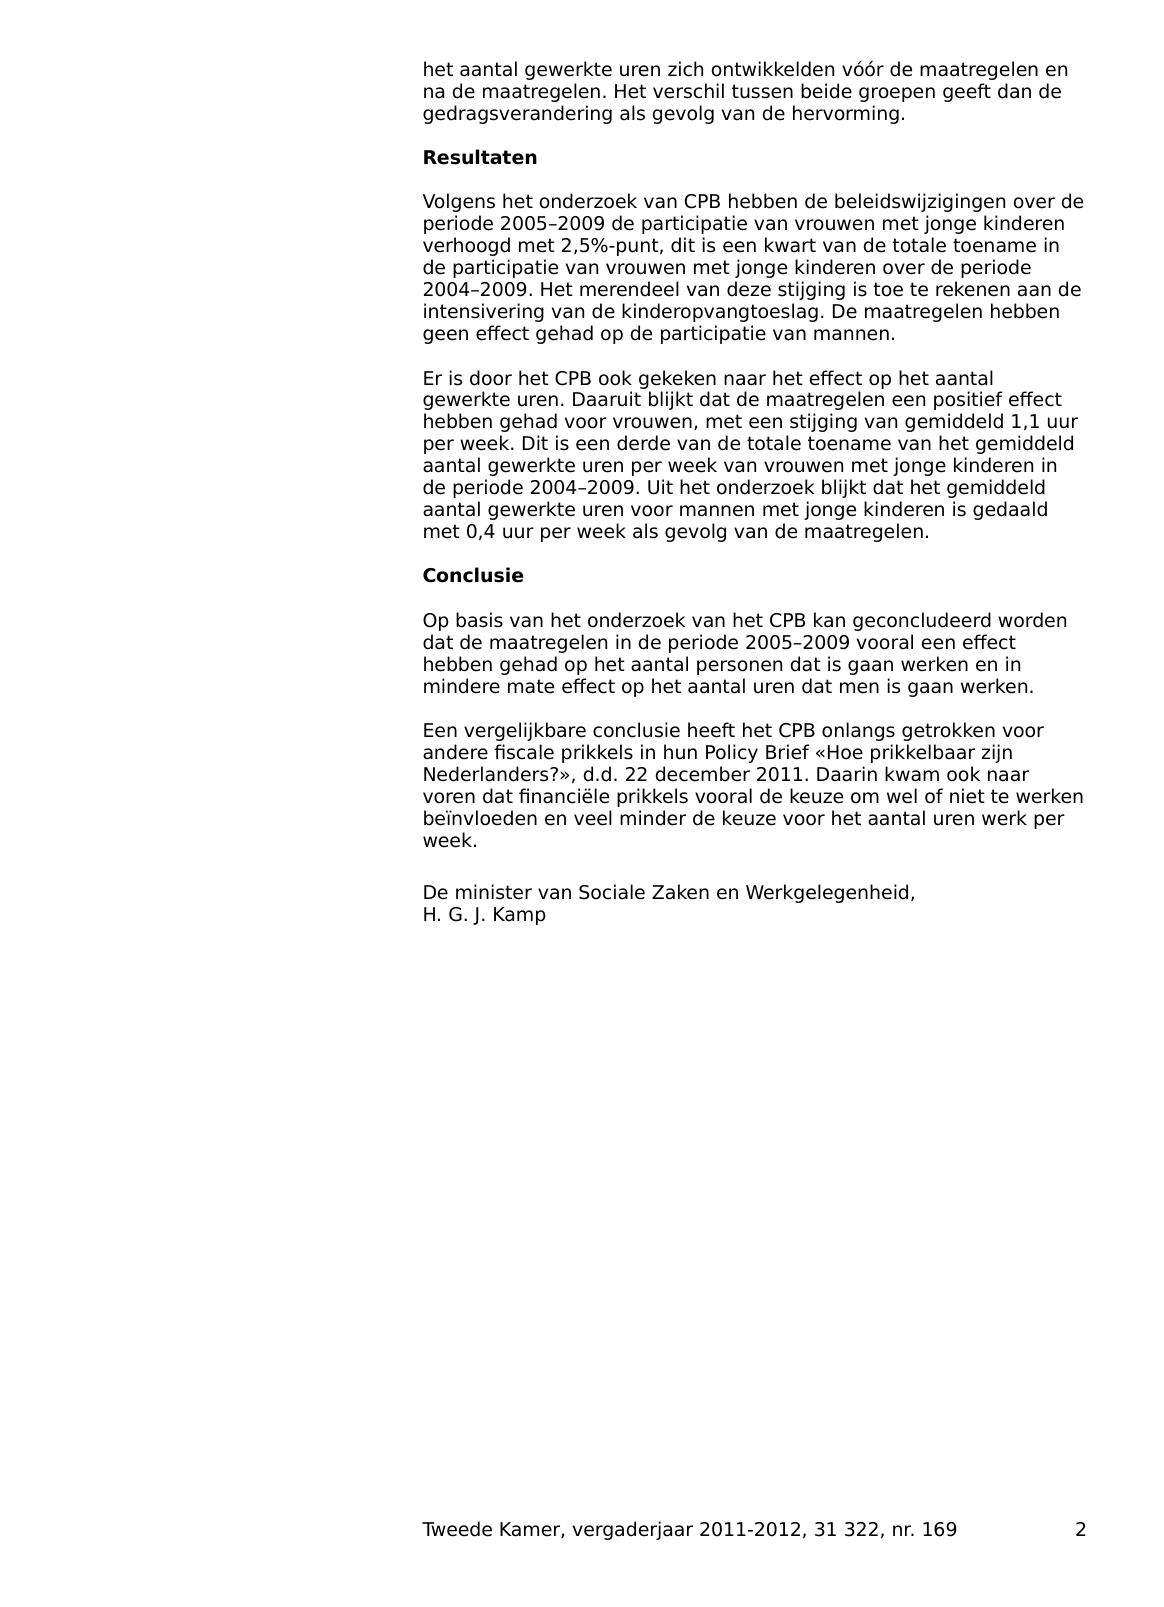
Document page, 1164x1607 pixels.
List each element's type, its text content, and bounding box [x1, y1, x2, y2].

text het aantal gewerkte uren zich ontwikkelden vóór de maatregelen en na de maatregelen. Het verschil tussen beide groepen geeft dan de gedragsverandering als gevolg van de hervorming. [422, 59, 1087, 125]
text Volgens het onderzoek van CPB hebben de beleidswijzigingen over de periode 2005–2009 de participatie van vrouwen met jonge kinderen verhoogd met 2,5%-punt, dit is een kwart van de totale toename in de participatie van vrouwen met jonge kinderen over de periode 2004–2009. Het merendeel van deze stijging is toe te rekenen aan de intensivering van de kinderopvangtoeslag. De maatregelen hebben geen effect gehad op de participatie van mannen. [422, 191, 1087, 345]
text Op basis van het onderzoek van het CPB kan geconcludeerd worden dat de maatregelen in de periode 2005–2009 vooral een effect hebben gehad op het aantal personen dat is gaan werken en in mindere mate effect op het aantal uren dat men is gaan werken. [422, 609, 1087, 697]
subtitle Conclusie [422, 565, 1087, 587]
text Een vergelijkbare conclusie heeft het CPB onlangs getrokken voor andere fiscale prikkels in hun Policy Brief «Hoe prikkelbaar zijn Nederlanders?», d.d. 22 december 2011. Daarin kwam ook naar voren dat financiële prikkels vooral de keuze om wel of niet te werken beïnvloeden en veel minder de keuze voor het aantal uren werk per week. [422, 720, 1087, 852]
subtitle Resultaten [422, 147, 1087, 169]
text De minister van Sociale Zaken en Werkgelegenheid, H. G. J. Kamp [422, 882, 1087, 926]
text Er is door het CPB ook gekeken naar het effect op het aantal gewerkte uren. Daaruit blijkt dat de maatregelen een positief effect hebben gehad voor vrouwen, met een stijging van gemiddeld 1,1 uur per week. Dit is een derde van de totale toename van het gemiddeld aantal gewerkte uren per week van vrouwen met jonge kinderen in de periode 2004–2009. Uit het onderzoek blijkt dat het gemiddeld aantal gewerkte uren voor mannen met jonge kinderen is gedaald met 0,4 uur per week als gevolg van de maatregelen. [422, 367, 1087, 543]
